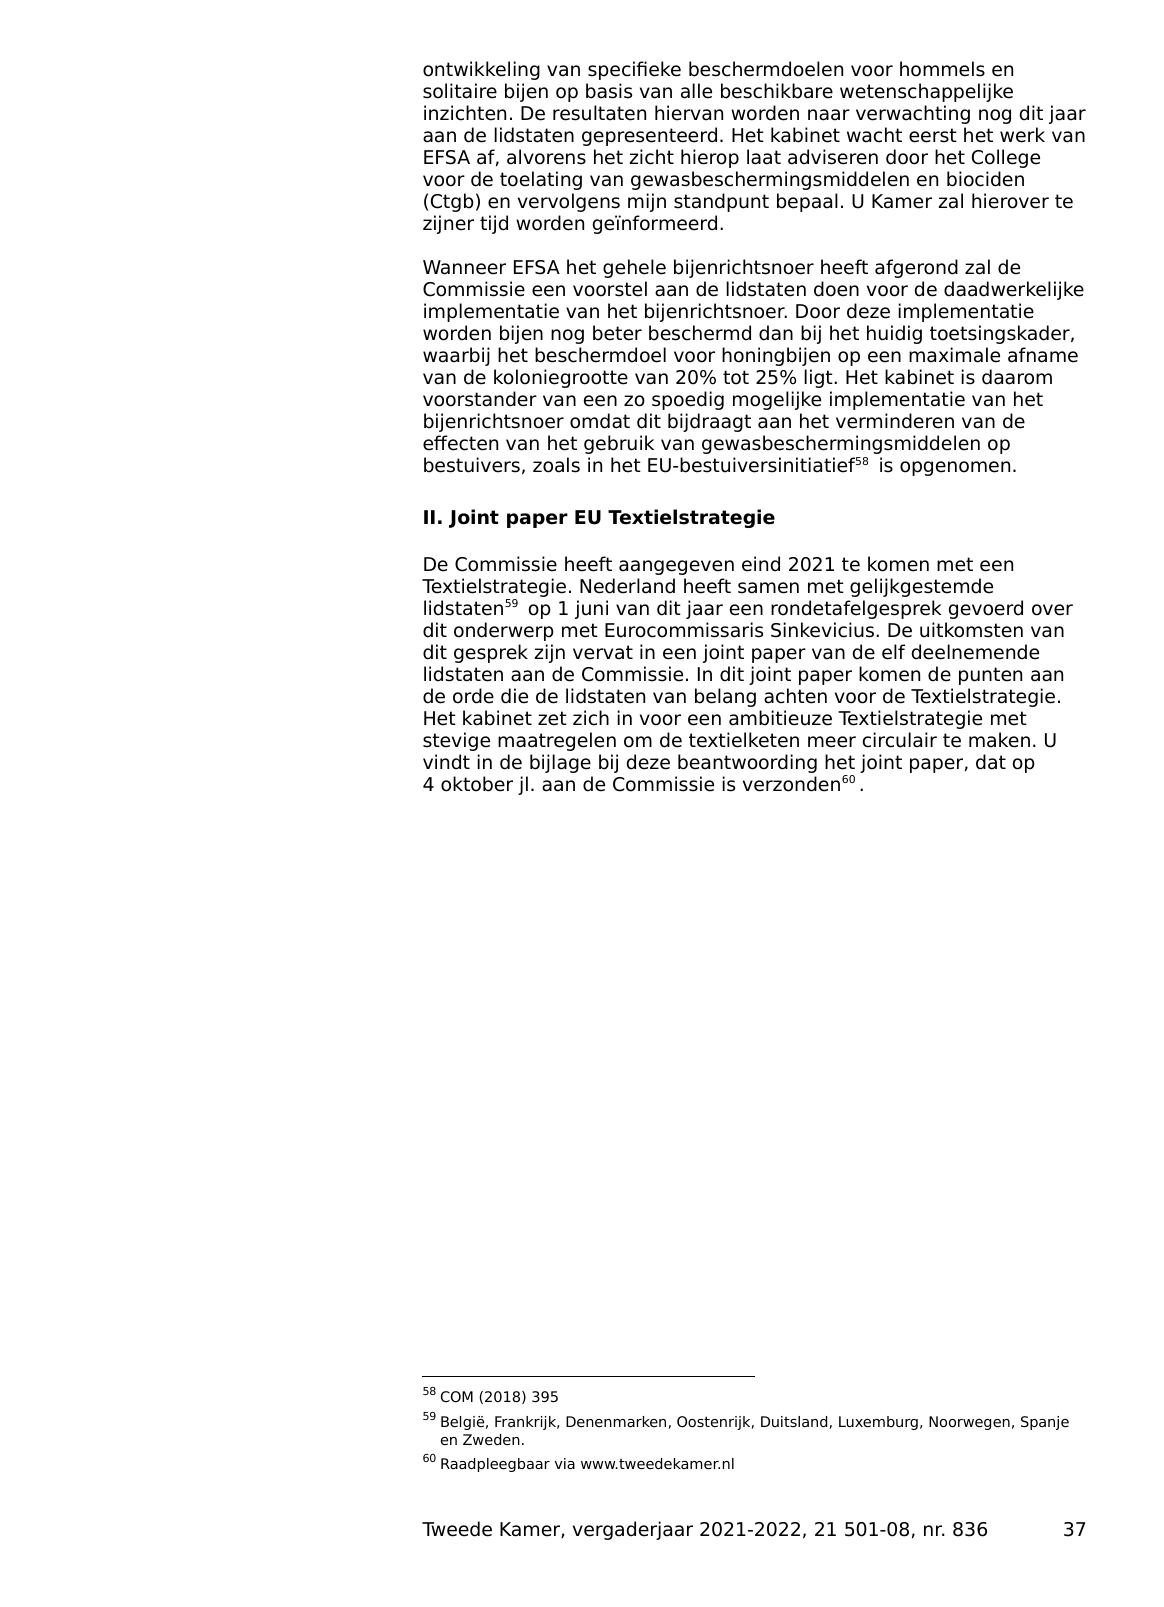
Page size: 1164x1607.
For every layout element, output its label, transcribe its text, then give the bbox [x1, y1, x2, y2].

text De Commissie heeft aangegeven eind 2021 te komen met een Textielstrategie. Nederland heeft samen met gelijkgestemde lidstaten op 1 juni van dit jaar een rondetafelgesprek gevoerd over dit onderwerp met Eurocommissaris Sinkevicius. De uitkomsten van dit gesprek zijn vervat in een joint paper van de elf deelnemende lidstaten aan de Commissie. In dit joint paper komen de punten aan de orde die de lidstaten van belang achten voor de Textielstrategie. Het kabinet zet zich in voor een ambitieuze Textielstrategie met stevige maatregelen om de textielketen meer circulair te maken. U vindt in de bijlage bij deze beantwoording het joint paper, dat op 4 oktober jl. aan de Commissie is verzonden. [422, 554, 1087, 796]
text COM (2018) 395 [422, 1385, 1087, 1407]
text ontwikkeling van specifieke beschermdoelen voor hommels en solitaire bijen op basis van alle beschikbare wetenschappelijke inzichten. De resultaten hiervan worden naar verwachting nog dit jaar aan de lidstaten gepresenteerd. Het kabinet wacht eerst het werk van EFSA af, alvorens het zicht hierop laat adviseren door het College voor de toelating van gewasbeschermingsmiddelen en biociden (Ctgb) en vervolgens mijn standpunt bepaal. U Kamer zal hierover te zijner tijd worden geïnformeerd. [422, 59, 1087, 235]
text Raadpleegbaar via www.tweedekamer.nl [422, 1452, 1087, 1474]
text België, Frankrijk, Denenmarken, Oostenrijk, Duitsland, Luxemburg, Noorwegen, Spanje en Zweden. [422, 1410, 1087, 1449]
text Wanneer EFSA het gehele bijenrichtsnoer heeft afgerond zal de Commissie een voorstel aan de lidstaten doen voor de daadwerkelijke implementatie van het bijenrichtsnoer. Door deze implementatie worden bijen nog beter beschermd dan bij het huidig toetsingskader, waarbij het beschermdoel voor honingbijen op een maximale afname van de koloniegrootte van 20% tot 25% ligt. Het kabinet is daarom voorstander van een zo spoedig mogelijke implementatie van het bijenrichtsnoer omdat dit bijdraagt aan het verminderen van de effecten van het gebruik van gewasbeschermingsmiddelen op bestuivers, zoals in het EU-bestuiversinitiatief is opgenomen. [422, 257, 1087, 477]
subtitle II. Joint paper EU Textielstrategie [422, 507, 1087, 529]
